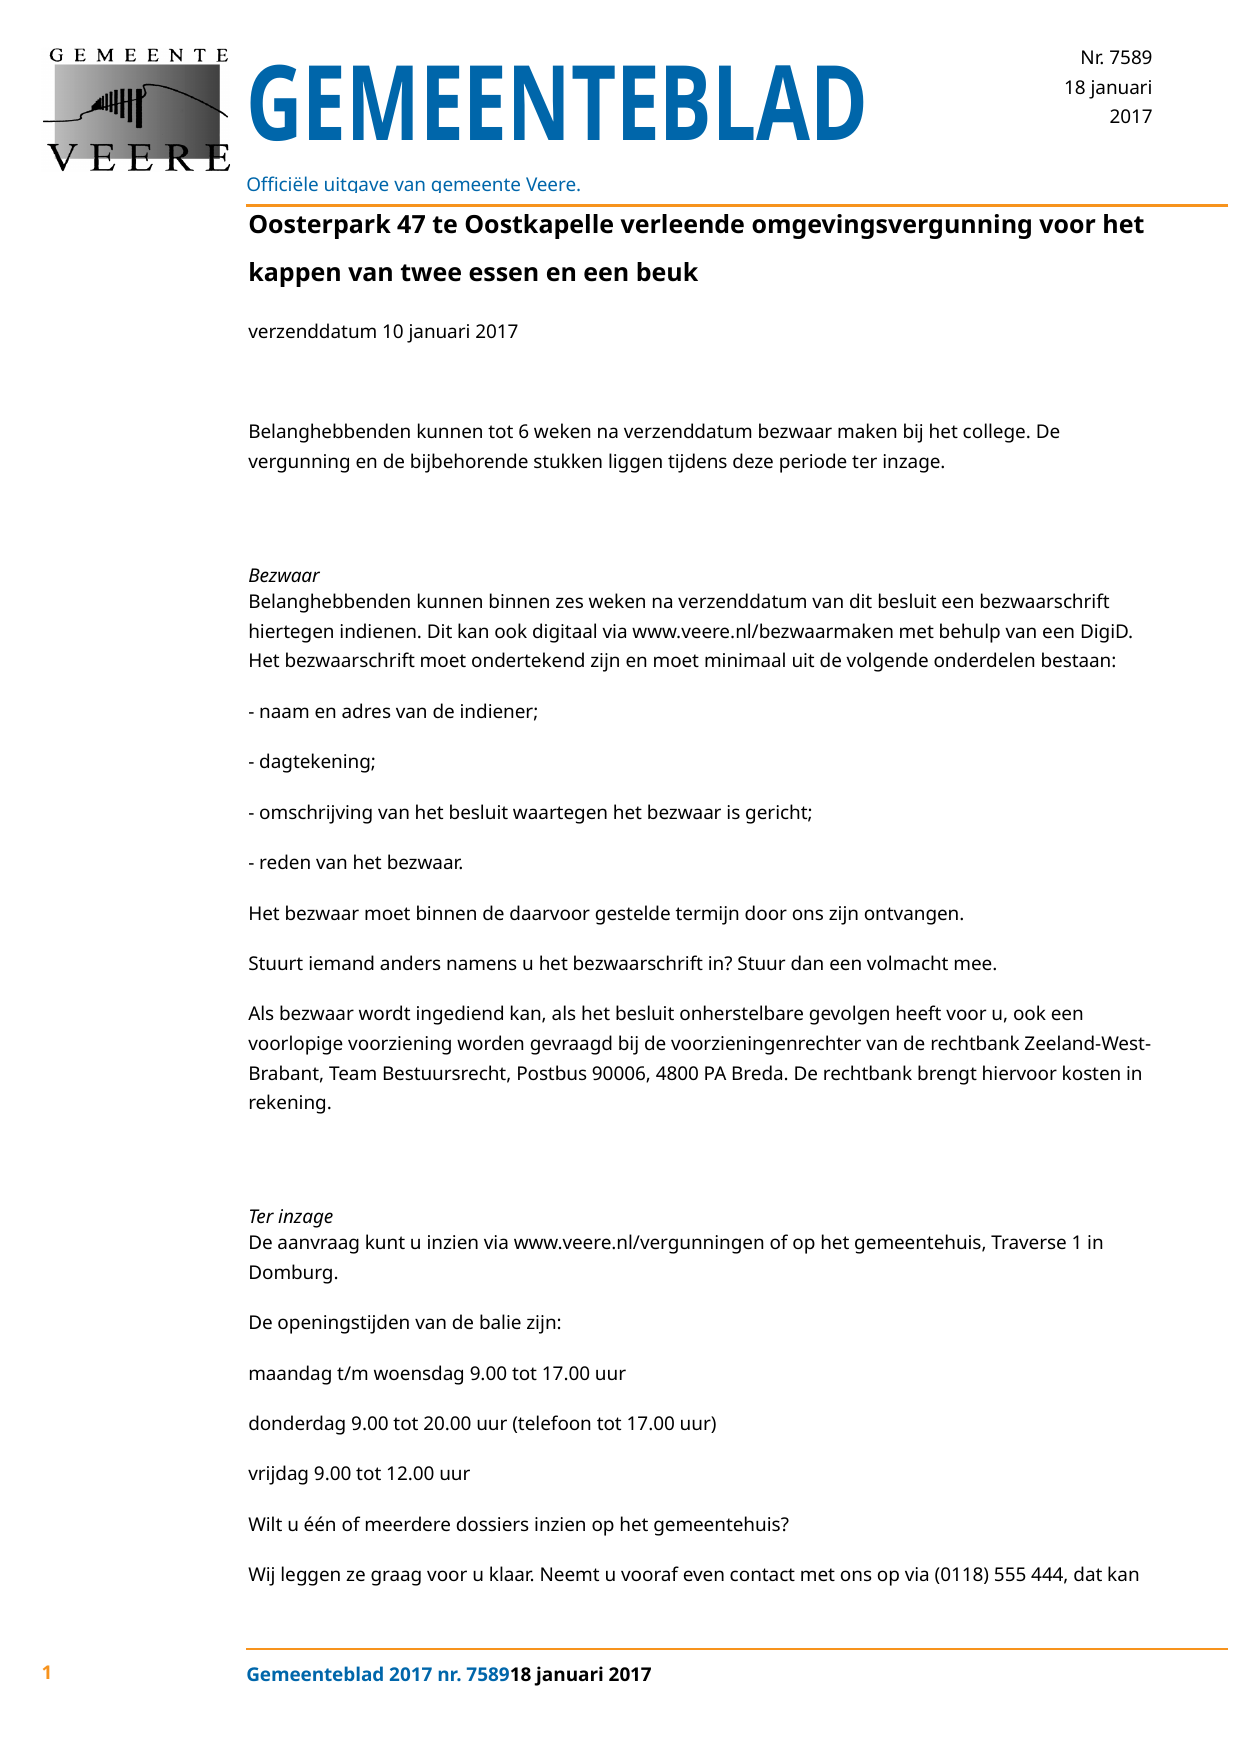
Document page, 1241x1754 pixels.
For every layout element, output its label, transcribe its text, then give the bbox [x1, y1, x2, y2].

text verzenddatum 10 januari 2017 [248, 318, 1152, 344]
text De aanvraag kunt u inzien via www.veere.nl/vergunningen of op het gemeentehuis, Traverse 1 in Domburg. [248, 1229, 1152, 1285]
text vrijdag 9.00 tot 12.00 uur [248, 1461, 1152, 1486]
text Belanghebbenden kunnen tot 6 weken na verzenddatum bezwaar maken bij het college. De vergunning en de bijbehorende stukken liggen tijdens deze periode ter inzage. [248, 419, 1152, 474]
text De openingstijden van de balie zijn: [248, 1309, 1152, 1335]
text - reden van het bezwaar. [248, 849, 1152, 875]
text donderdag 9.00 tot 20.00 uur (telefoon tot 17.00 uur) [248, 1410, 1152, 1436]
text Belanghebbenden kunnen binnen zes weken na verzenddatum van dit besluit een bezwaarschrift hiertegen indienen. Dit kan ook digitaal via www.veere.nl/bezwaarmaken met behulp van een DigiD. Het bezwaarschrift moet ondertekend zijn en moet minimaal uit de volgende onderdelen bestaan: [248, 588, 1152, 673]
text Stuurt iemand anders namens u het bezwaarschrift in? Stuur dan een volmacht mee. [248, 950, 1152, 976]
text Wij leggen ze graag voor u klaar. Neemt u vooraf even contact met ons op via (0118) 555 444, dat kan [248, 1561, 1152, 1587]
text Wilt u één of meerdere dossiers inzien op het gemeentehuis? [248, 1511, 1152, 1537]
text - naam en adres van de indiener; [248, 698, 1152, 724]
text Als bezwaar wordt ingediend kan, als het besluit onherstelbare gevolgen heeft voor u, ook een voorlopige voorziening worden gevraagd bij de voorzieningenrechter van de rechtbank Zeeland-West-Brabant, Team Bestuursrecht, Postbus 90006, 4800 PA Breda. De rechtbank brengt hiervoor kosten in rekening. [248, 1001, 1152, 1115]
picture [41, 47, 231, 172]
text Ter inzage [248, 1204, 1152, 1229]
text - dagtekening; [248, 748, 1152, 774]
text Het bezwaar moet binnen de daarvoor gestelde termijn door ons zijn ontvangen. [248, 900, 1152, 925]
text Oosterpark 47 te Oostkapelle verleende omgevingsvergunning voor het kappen van twee essen en een beuk [248, 207, 1152, 288]
text - omschrijving van het besluit waartegen het bezwaar is gericht; [248, 799, 1152, 824]
text maandag t/m woensdag 9.00 tot 17.00 uur [248, 1360, 1152, 1386]
text Bezwaar [248, 563, 1152, 588]
